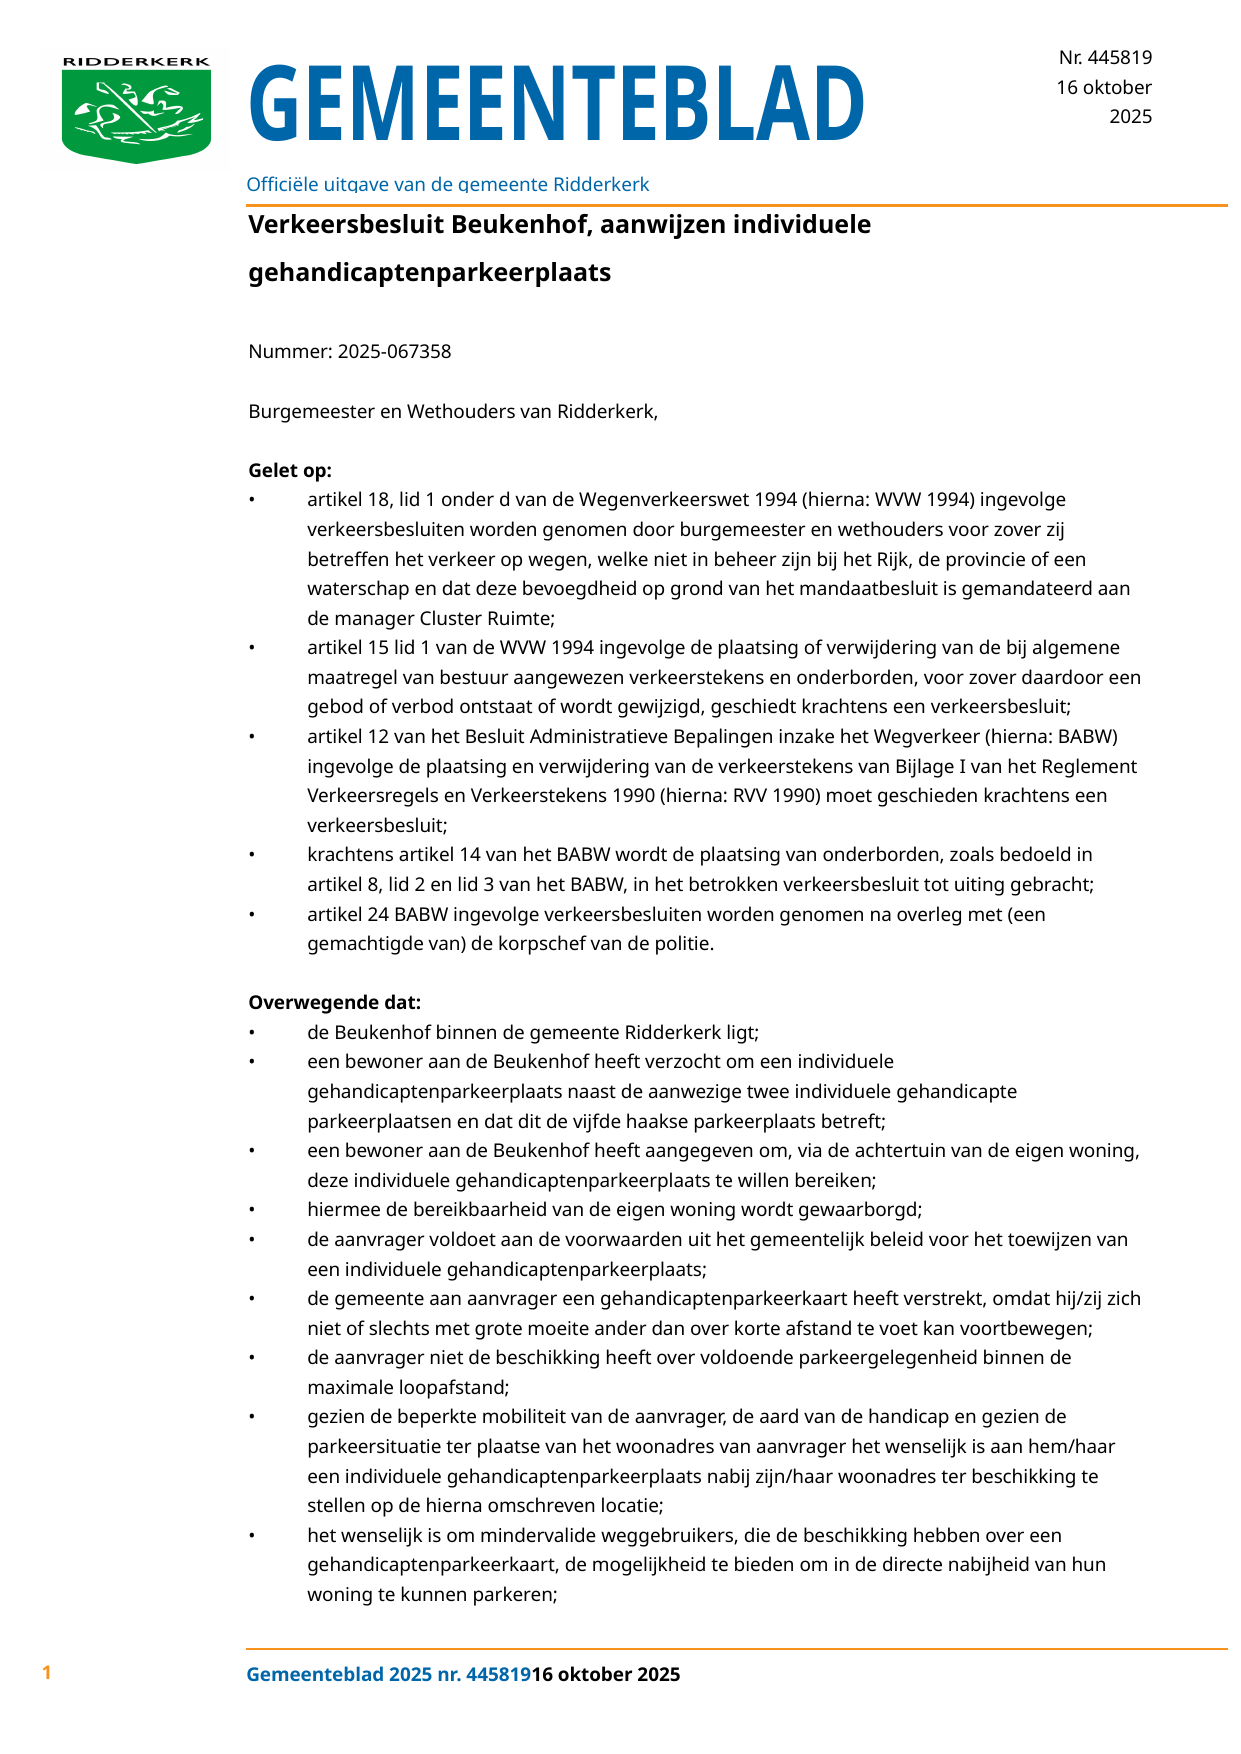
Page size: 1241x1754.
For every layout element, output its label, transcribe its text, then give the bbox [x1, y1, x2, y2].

list artikel 18, lid 1 onder d van de Wegenverkeerswet 1994 (hierna: WVW 1994) ingevolge verkeersbesluiten worden genomen door burgemeester en wethouders voor zover zij betreffen het verkeer op wegen, welke niet in beheer zijn bij het Rijk, de provincie of een waterschap en dat deze bevoegdheid op grond van het mandaatbesluit is gemandateerd aan de manager Cluster Ruimte; [248, 487, 1152, 631]
list artikel 12 van het Besluit Administratieve Bepalingen inzake het Wegverkeer (hierna: BABW) ingevolge de plaatsing en verwijdering van de verkeerstekens van Bijlage I van het Reglement Verkeersregels en Verkeerstekens 1990 (hierna: RVV 1990) moet geschieden krachtens een verkeersbesluit; [248, 723, 1152, 838]
list gezien de beperkte mobiliteit van de aanvrager, de aard van de handicap en gezien de parkeersituatie ter plaatse van het woonadres van aanvrager het wenselijk is aan hem/haar een individuele gehandicaptenparkeerplaats nabij zijn/haar woonadres ter beschikking te stellen op de hierna omschreven locatie; [248, 1404, 1152, 1518]
list de aanvrager niet de beschikking heeft over voldoende parkeergelegenheid binnen de maximale loopafstand; [248, 1344, 1152, 1400]
list een bewoner aan de Beukenhof heeft verzocht om een individuele gehandicaptenparkeerplaats naast de aanwezige twee individuele gehandicapte parkeerplaatsen en dat dit de vijfde haakse parkeerplaats betreft; [248, 1049, 1152, 1133]
list de aanvrager voldoet aan de voorwaarden uit het gemeentelijk beleid voor het toewijzen van een individuele gehandicaptenparkeerplaats; [248, 1226, 1152, 1281]
text Nummer: 2025-067358 [248, 339, 1152, 364]
text Burgemeester en Wethouders van Ridderkerk, [248, 398, 1152, 423]
list artikel 24 BABW ingevolge verkeersbesluiten worden genomen na overleg met (een gemachtigde van) de korpschef van de politie. [248, 901, 1152, 956]
text Gelet op: [248, 457, 1152, 483]
list hiermee de bereikbaarheid van de eigen woning wordt gewaarborgd; [248, 1197, 1152, 1222]
list artikel 15 lid 1 van de WVW 1994 ingevolge de plaatsing of verwijdering van de bij algemene maatregel van bestuur aangewezen verkeerstekens en onderborden, voor zover daardoor een gebod of verbod ontstaat of wordt gewijzigd, geschiedt krachtens een verkeersbesluit; [248, 634, 1152, 719]
text Overwegende dat: [248, 989, 1152, 1015]
list het wenselijk is om mindervalide weggebruikers, die de beschikking hebben over een gehandicaptenparkeerkaart, de mogelijkheid te bieden om in de directe nabijheid van hun woning te kunnen parkeren; [248, 1522, 1152, 1607]
text Verkeersbesluit Beukenhof, aanwijzen individuele gehandicaptenparkeerplaats [248, 207, 1152, 288]
list een bewoner aan de Beukenhof heeft aangegeven om, via de achtertuin van de eigen woning, deze individuele gehandicaptenparkeerplaats te willen bereiken; [248, 1137, 1152, 1193]
picture [41, 47, 231, 172]
list de gemeente aan aanvrager een gehandicaptenparkeerkaart heeft verstrekt, omdat hij/zij zich niet of slechts met grote moeite ander dan over korte afstand te voet kan voortbewegen; [248, 1285, 1152, 1341]
list krachtens artikel 14 van het BABW wordt de plaatsing van onderborden, zoals bedoeld in artikel 8, lid 2 en lid 3 van het BABW, in het betrokken verkeersbesluit tot uiting gebracht; [248, 842, 1152, 897]
list de Beukenhof binnen de gemeente Ridderkerk ligt; [248, 1019, 1152, 1045]
